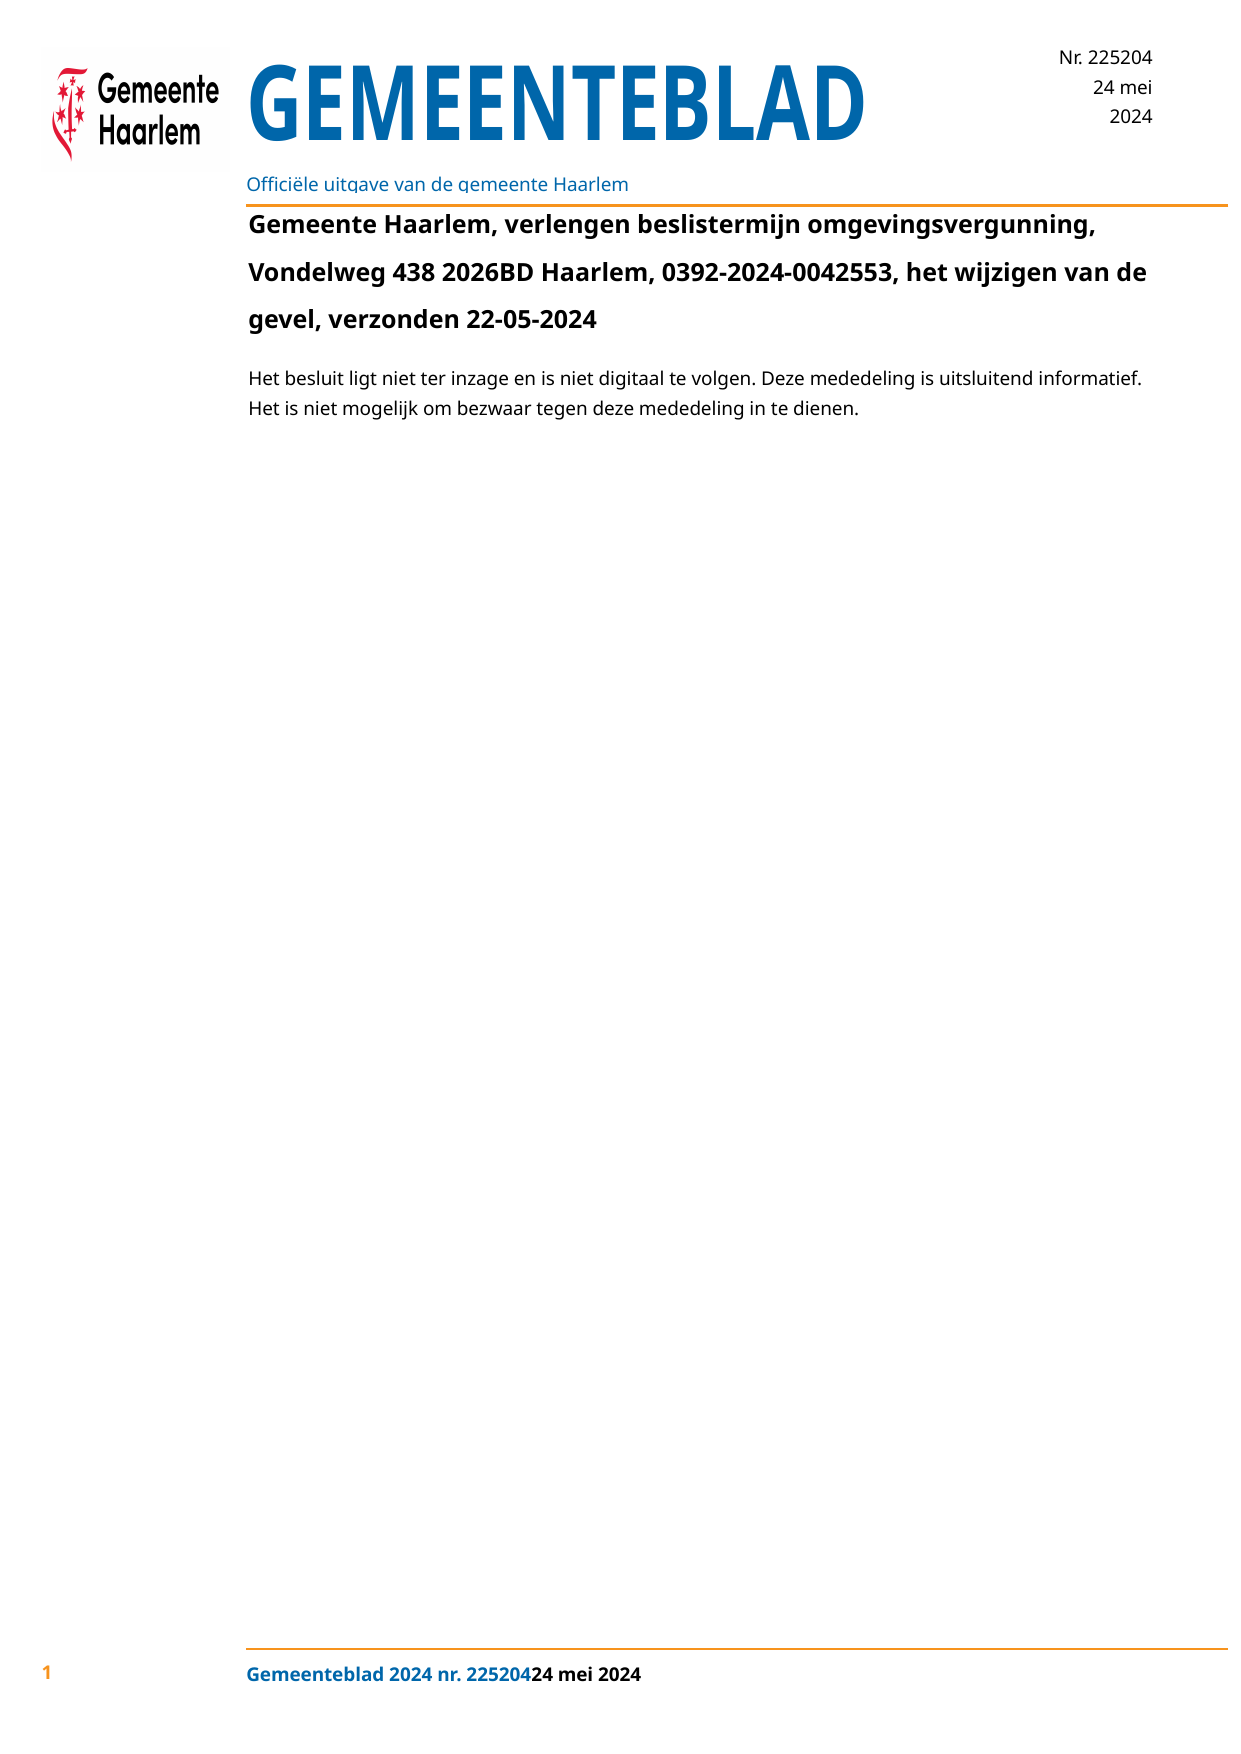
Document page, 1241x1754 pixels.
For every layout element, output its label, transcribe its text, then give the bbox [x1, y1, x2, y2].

text Het besluit ligt niet ter inzage en is niet digitaal te volgen. Deze mededeling is uitsluitend informatief. Het is niet mogelijk om bezwaar tegen deze mededeling in te dienen. [248, 366, 1152, 421]
text Gemeente Haarlem, verlengen beslistermijn omgevingsvergunning, Vondelweg 438 2026BD Haarlem, 0392-2024-0042553, het wijzigen van de gevel, verzonden 22-05-2024 [248, 207, 1152, 336]
picture [41, 47, 231, 172]
